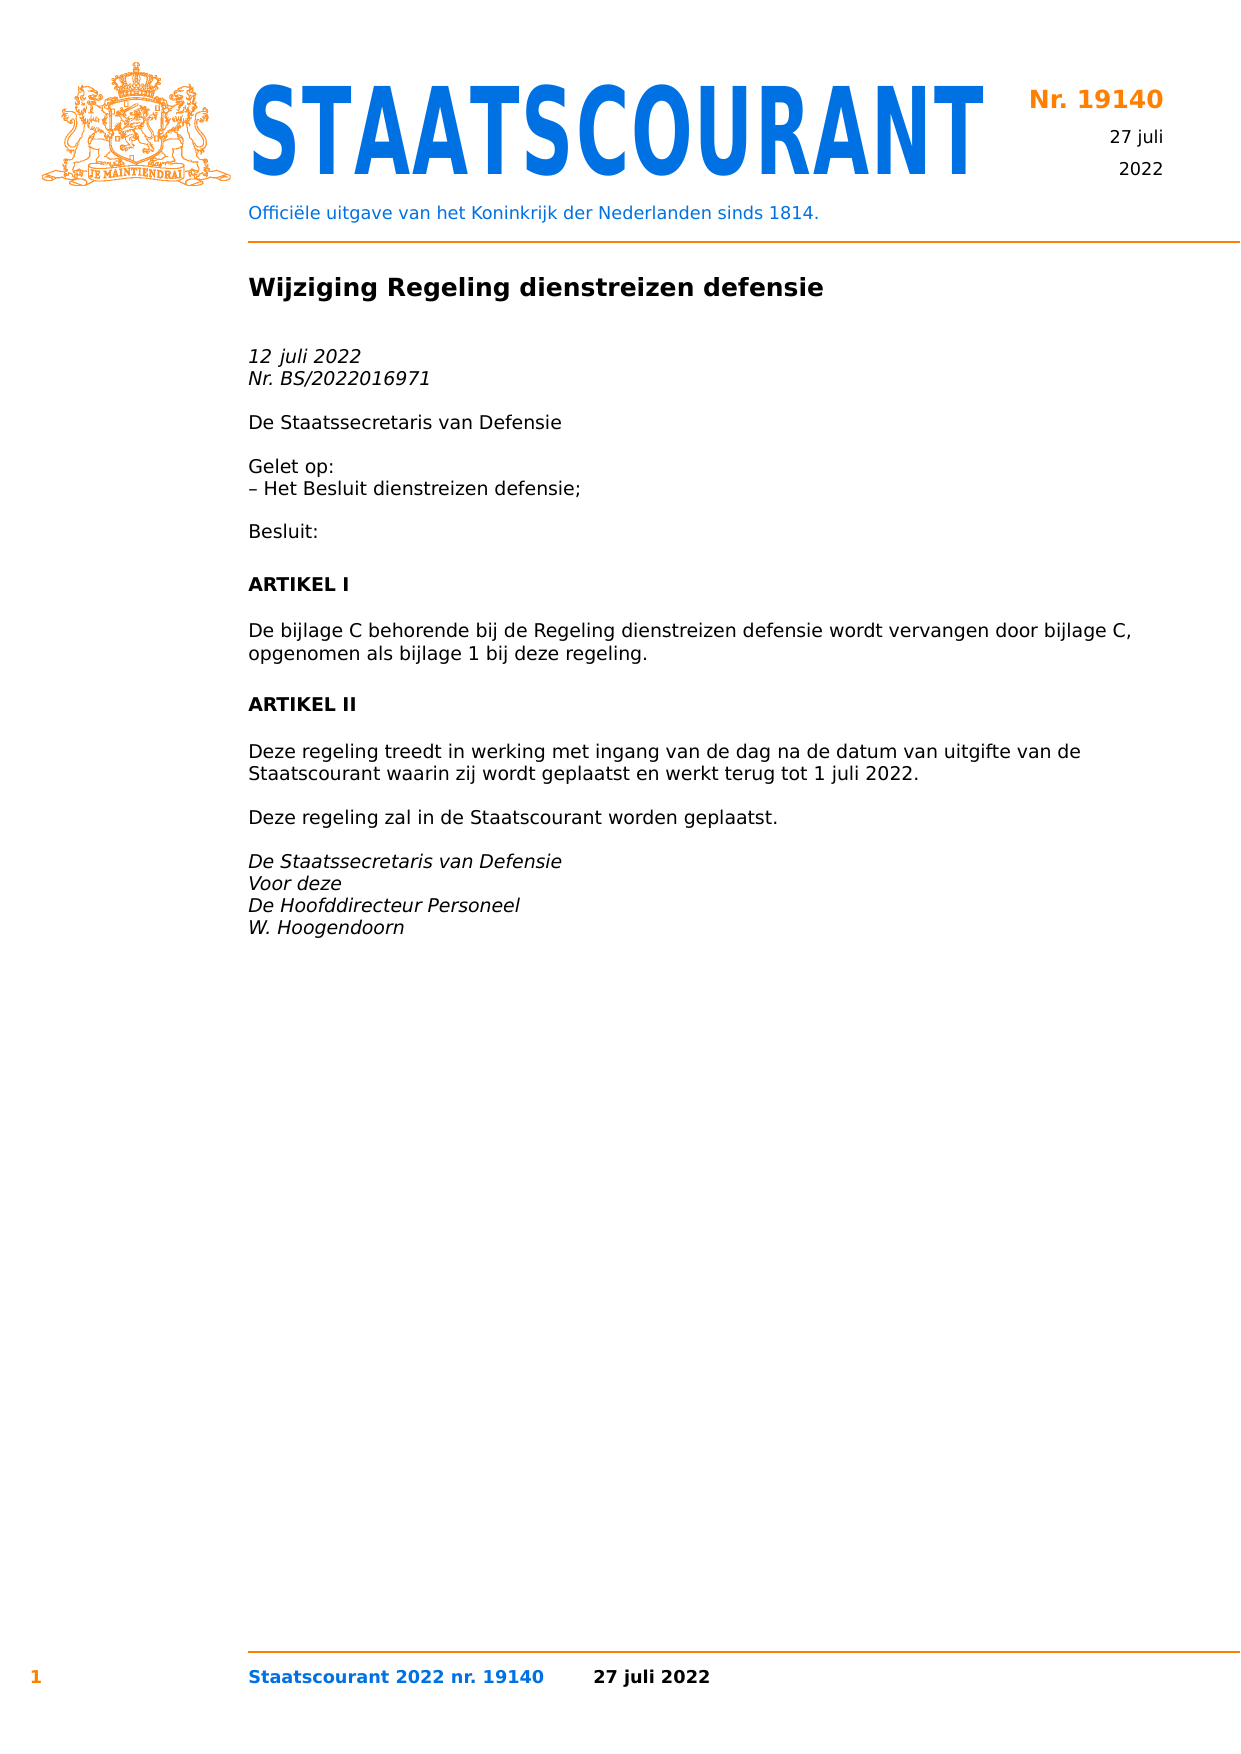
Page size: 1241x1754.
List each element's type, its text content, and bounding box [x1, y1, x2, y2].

text 12 juli 2022 [248, 346, 1163, 368]
table_header Nr. 19140 [998, 62, 1240, 121]
text Besluit: [248, 521, 1163, 543]
subtitle ARTIKEL II [248, 694, 1163, 716]
text De Staatssecretaris van Defensie [248, 412, 1163, 434]
subtitle ARTIKEL I [248, 573, 1163, 595]
text De Staatssecretaris van Defensie Voor deze De Hoofddirecteur Personeel W. Hoogendoorn [248, 851, 1163, 939]
text Gelet op: [248, 456, 1163, 478]
text – Het Besluit dienstreizen defensie; [248, 478, 1163, 499]
table_cell 2022 [998, 153, 1240, 203]
text De bijlage C behorende bij de Regeling dienstreizen defensie wordt vervangen door bijlage C, opgenomen als bijlage 1 bij deze regeling. [248, 620, 1163, 664]
picture [41, 62, 231, 186]
table_header STAATSCOURANT [248, 62, 998, 203]
table_cell Officiële uitgave van het Koninkrijk der Nederlanden sinds 1814. [248, 203, 1240, 241]
text Deze regeling treedt in werking met ingang van de dag na de datum van uitgifte van de Staatscourant waarin zij wordt geplaatst en werkt terug tot 1 juli 2022. [248, 741, 1163, 785]
table_cell 27 juli [998, 121, 1240, 153]
table_header [25, 62, 248, 241]
subtitle Wijziging Regeling dienstreizen defensie [248, 273, 1163, 302]
text Deze regeling zal in de Staatscourant worden geplaatst. [248, 807, 1163, 829]
text Nr. BS/2022016971 [248, 368, 1163, 390]
